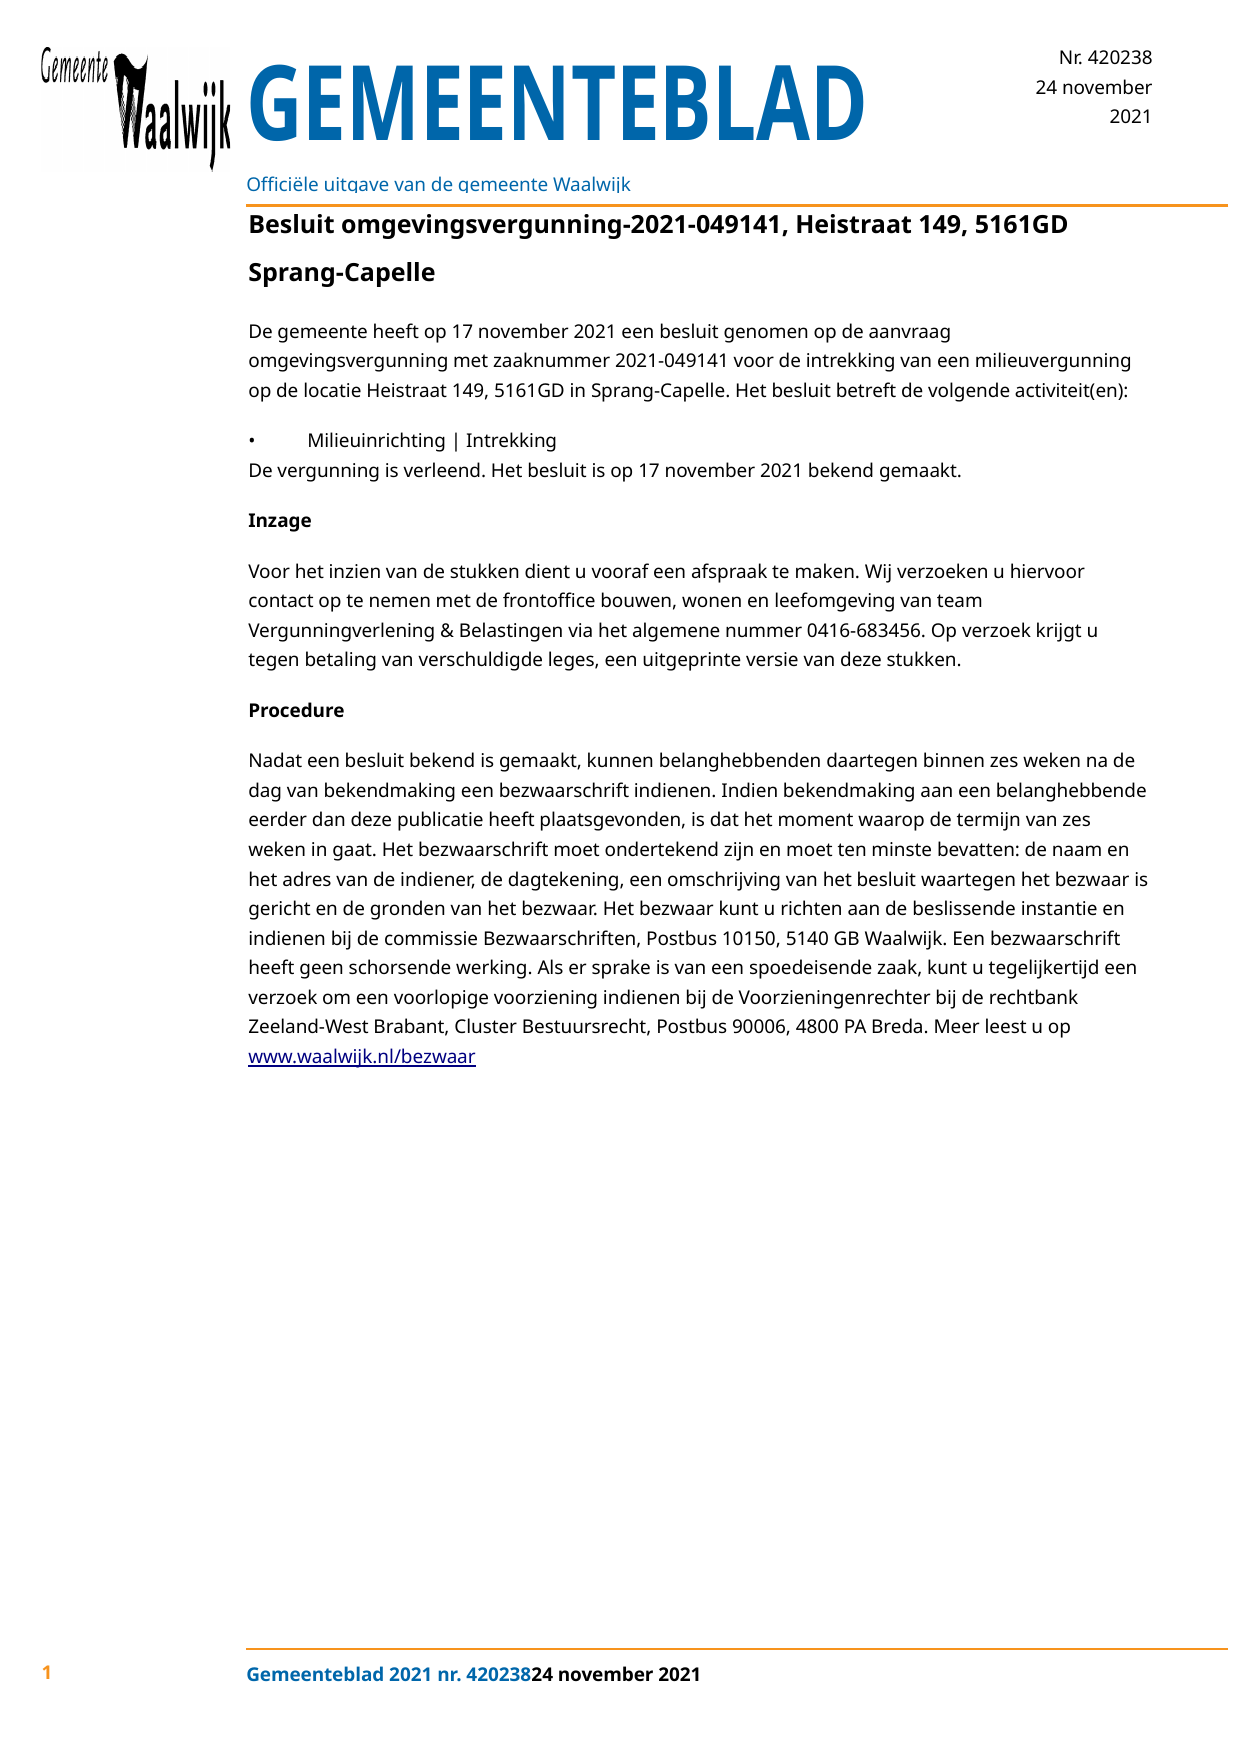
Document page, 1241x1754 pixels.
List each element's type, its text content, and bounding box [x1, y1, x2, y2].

list Milieuinrichting | Intrekking [248, 427, 1152, 453]
text Inzage [248, 507, 1152, 533]
text Nadat een besluit bekend is gemaakt, kunnen belanghebbenden daartegen binnen zes weken na de dag van bekendmaking een bezwaarschrift indienen. Indien bekendmaking aan een belanghebbende eerder dan deze publicatie heeft plaatsgevonden, is dat het moment waarop de termijn van zes weken in gaat. Het bezwaarschrift moet ondertekend zijn en moet ten minste bevatten: de naam en het adres van de indiener, de dagtekening, een omschrijving van het besluit waartegen het bezwaar is gericht en de gronden van het bezwaar. Het bezwaar kunt u richten aan de beslissende instantie en indienen bij de commissie Bezwaarschriften, Postbus 10150, 5140 GB Waalwijk. Een bezwaarschrift heeft geen schorsende werking. Als er sprake is van een spoedeisende zaak, kunt u tegelijkertijd een verzoek om een voorlopige voorziening indienen bij de Voorzieningenrechter bij de rechtbank Zeeland-West Brabant, Cluster Bestuursrecht, Postbus 90006, 4800 PA Breda. Meer leest u op www.waalwijk.nl/bezwaar [248, 747, 1152, 1069]
text Procedure [248, 697, 1152, 723]
picture [41, 47, 231, 172]
text Voor het inzien van de stukken dient u vooraf een afspraak te maken. Wij verzoeken u hiervoor contact op te nemen met de frontoffice bouwen, wonen en leefomgeving van team Vergunningverlening & Belastingen via het algemene nummer 0416-683456. Op verzoek krijgt u tegen betaling van verschuldigde leges, een uitgeprinte versie van deze stukken. [248, 558, 1152, 672]
text De vergunning is verleend. Het besluit is op 17 november 2021 bekend gemaakt. [248, 457, 1152, 483]
text De gemeente heeft op 17 november 2021 een besluit genomen op de aanvraag omgevingsvergunning met zaaknummer 2021-049141 voor de intrekking van een milieuvergunning op de locatie Heistraat 149, 5161GD in Sprang-Capelle. Het besluit betreft de volgende activiteit(en): [248, 318, 1152, 403]
text Besluit omgevingsvergunning-2021-049141, Heistraat 149, 5161GD Sprang-Capelle [248, 207, 1152, 288]
